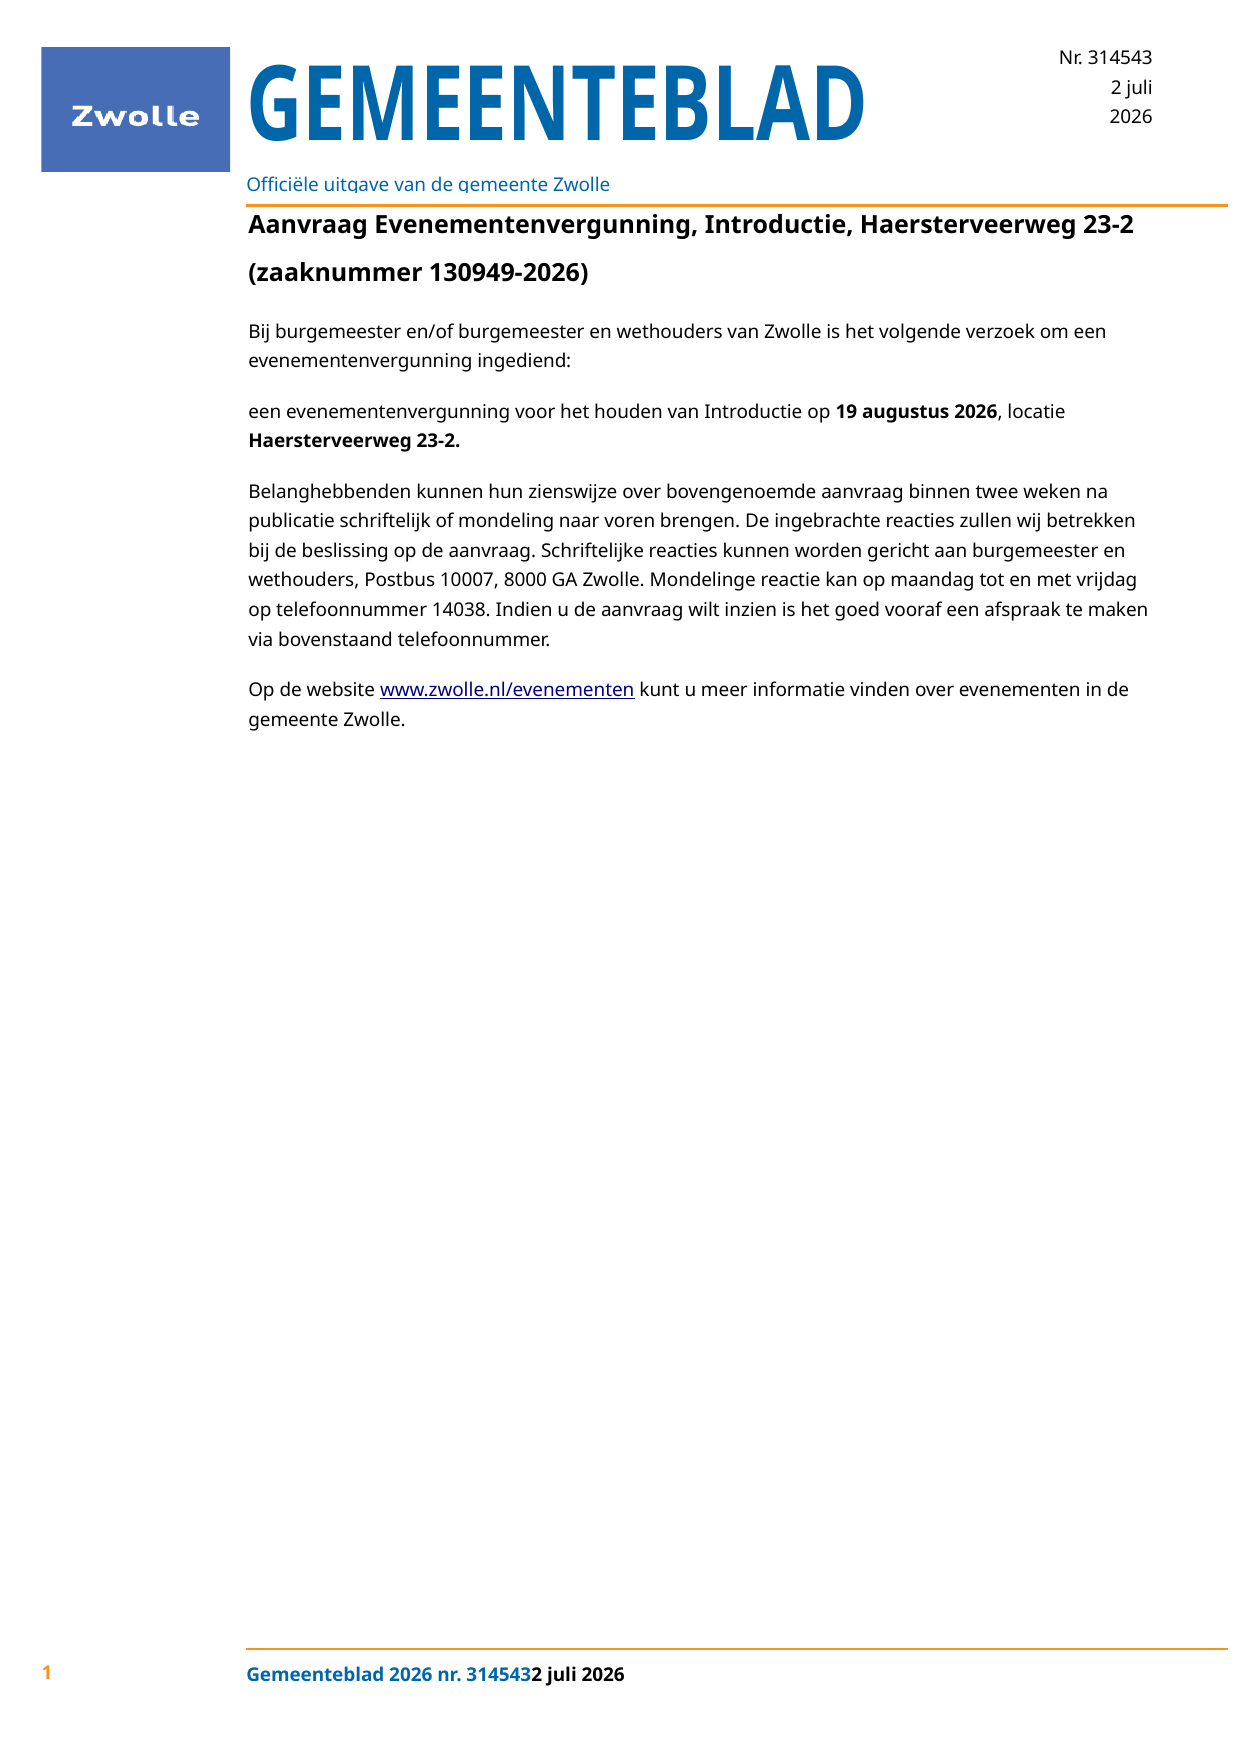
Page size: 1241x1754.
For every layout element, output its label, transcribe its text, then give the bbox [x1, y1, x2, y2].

text Op de website www.zwolle.nl/evenementen kunt u meer informatie vinden over evenementen in de gemeente Zwolle. [248, 676, 1152, 732]
text Bij burgemeester en/of burgemeester en wethouders van Zwolle is het volgende verzoek om een evenementenvergunning ingediend: [248, 318, 1152, 373]
picture [41, 47, 231, 172]
text Belanghebbenden kunnen hun zienswijze over bovengenoemde aanvraag binnen twee weken na publicatie schriftelijk of mondeling naar voren brengen. De ingebrachte reacties zullen wij betrekken bij de beslissing op de aanvraag. Schriftelijke reacties kunnen worden gericht aan burgemeester en wethouders, Postbus 10007, 8000 GA Zwolle. Mondelinge reactie kan op maandag tot en met vrijdag op telefoonnummer 14038. Indien u de aanvraag wilt inzien is het goed vooraf een afspraak te maken via bovenstaand telefoonnummer. [248, 478, 1152, 652]
text Aanvraag Evenementenvergunning, Introductie, Haersterveerweg 23-2 (zaaknummer 130949-2026) [248, 207, 1152, 288]
text een evenementenvergunning voor het houden van Introductie op 19 augustus 2026, locatie Haersterveerweg 23-2. [248, 398, 1152, 453]
